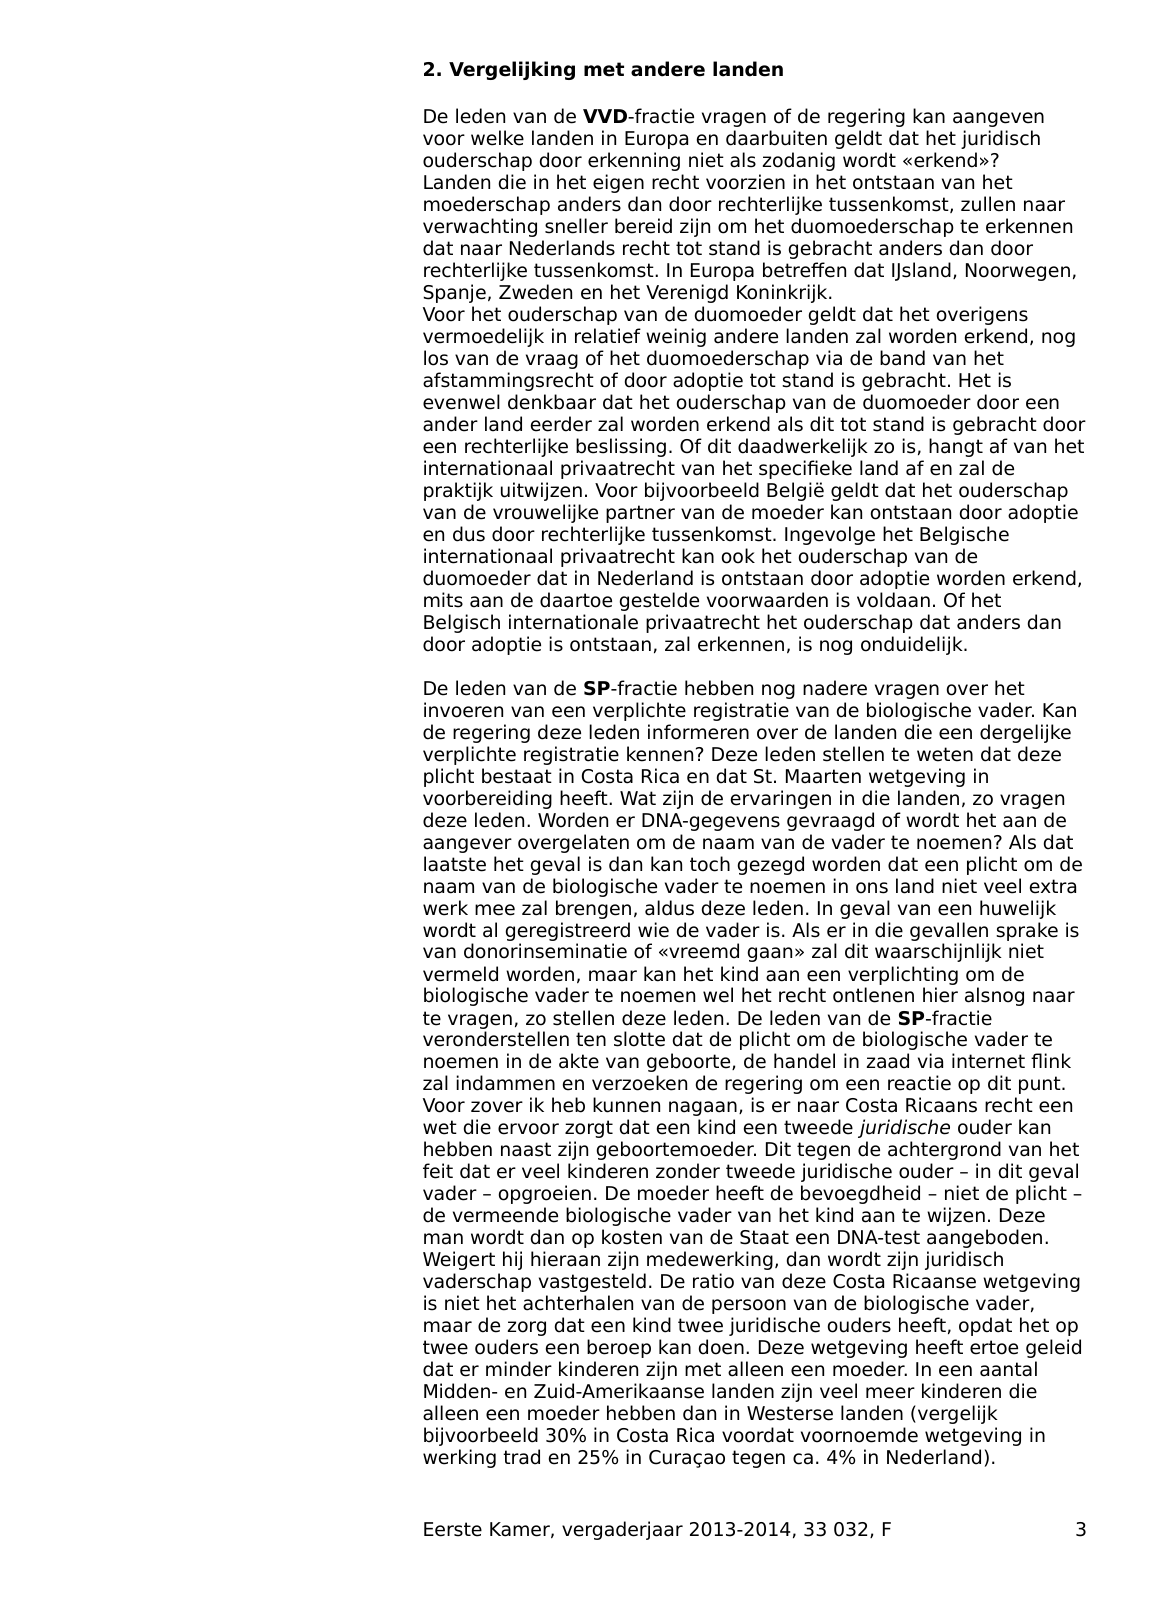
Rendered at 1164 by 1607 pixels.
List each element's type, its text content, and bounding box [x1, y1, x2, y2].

text Voor zover ik heb kunnen nagaan, is er naar Costa Ricaans recht een wet die ervoor zorgt dat een kind een tweede juridische ouder kan hebben naast zijn geboortemoeder. Dit tegen de achtergrond van het feit dat er veel kinderen zonder tweede juridische ouder – in dit geval vader – opgroeien. De moeder heeft de bevoegdheid – niet de plicht – de vermeende biologische vader van het kind aan te wijzen. Deze man wordt dan op kosten van de Staat een DNA-test aangeboden. Weigert hij hieraan zijn medewerking, dan wordt zijn juridisch vaderschap vastgesteld. De ratio van deze Costa Ricaanse wetgeving is niet het achterhalen van de persoon van de biologische vader, maar de zorg dat een kind twee juridische ouders heeft, opdat het op twee ouders een beroep kan doen. Deze wetgeving heeft ertoe geleid dat er minder kinderen zijn met alleen een moeder. In een aantal Midden- en Zuid-Amerikaanse landen zijn veel meer kinderen die alleen een moeder hebben dan in Westerse landen (vergelijk bijvoorbeeld 30% in Costa Rica voordat voornoemde wetgeving in werking trad en 25% in Curaçao tegen ca. 4% in Nederland). [422, 1095, 1087, 1469]
subtitle 2. Vergelijking met andere landen [422, 59, 1087, 81]
text Landen die in het eigen recht voorzien in het ontstaan van het moederschap anders dan door rechterlijke tussenkomst, zullen naar verwachting sneller bereid zijn om het duomoederschap te erkennen dat naar Nederlands recht tot stand is gebracht anders dan door rechterlijke tussenkomst. In Europa betreffen dat IJsland, Noorwegen, Spanje, Zweden en het Verenigd Koninkrijk. [422, 172, 1087, 304]
text De leden van de SP-fractie hebben nog nadere vragen over het invoeren van een verplichte registratie van de biologische vader. Kan de regering deze leden informeren over de landen die een dergelijke verplichte registratie kennen? Deze leden stellen te weten dat deze plicht bestaat in Costa Rica en dat St. Maarten wetgeving in voorbereiding heeft. Wat zijn de ervaringen in die landen, zo vragen deze leden. Worden er DNA-gegevens gevraagd of wordt het aan de aangever overgelaten om de naam van de vader te noemen? Als dat laatste het geval is dan kan toch gezegd worden dat een plicht om de naam van de biologische vader te noemen in ons land niet veel extra werk mee zal brengen, aldus deze leden. In geval van een huwelijk wordt al geregistreerd wie de vader is. Als er in die gevallen sprake is van donorinseminatie of «vreemd gaan» zal dit waarschijnlijk niet vermeld worden, maar kan het kind aan een verplichting om de biologische vader te noemen wel het recht ontlenen hier alsnog naar te vragen, zo stellen deze leden. De leden van de SP-fractie veronderstellen ten slotte dat de plicht om de biologische vader te noemen in de akte van geboorte, de handel in zaad via internet flink zal indammen en verzoeken de regering om een reactie op dit punt. [422, 678, 1087, 1095]
text Voor het ouderschap van de duomoeder geldt dat het overigens vermoedelijk in relatief weinig andere landen zal worden erkend, nog los van de vraag of het duomoederschap via de band van het afstammingsrecht of door adoptie tot stand is gebracht. Het is evenwel denkbaar dat het ouderschap van de duomoeder door een ander land eerder zal worden erkend als dit tot stand is gebracht door een rechterlijke beslissing. Of dit daadwerkelijk zo is, hangt af van het internationaal privaatrecht van het specifieke land af en zal de praktijk uitwijzen. Voor bijvoorbeeld België geldt dat het ouderschap van de vrouwelijke partner van de moeder kan ontstaan door adoptie en dus door rechterlijke tussenkomst. Ingevolge het Belgische internationaal privaatrecht kan ook het ouderschap van de duomoeder dat in Nederland is ontstaan door adoptie worden erkend, mits aan de daartoe gestelde voorwaarden is voldaan. Of het Belgisch internationale privaatrecht het ouderschap dat anders dan door adoptie is ontstaan, zal erkennen, is nog onduidelijk. [422, 304, 1087, 656]
text De leden van de VVD-fractie vragen of de regering kan aangeven voor welke landen in Europa en daarbuiten geldt dat het juridisch ouderschap door erkenning niet als zodanig wordt «erkend»? [422, 106, 1087, 172]
